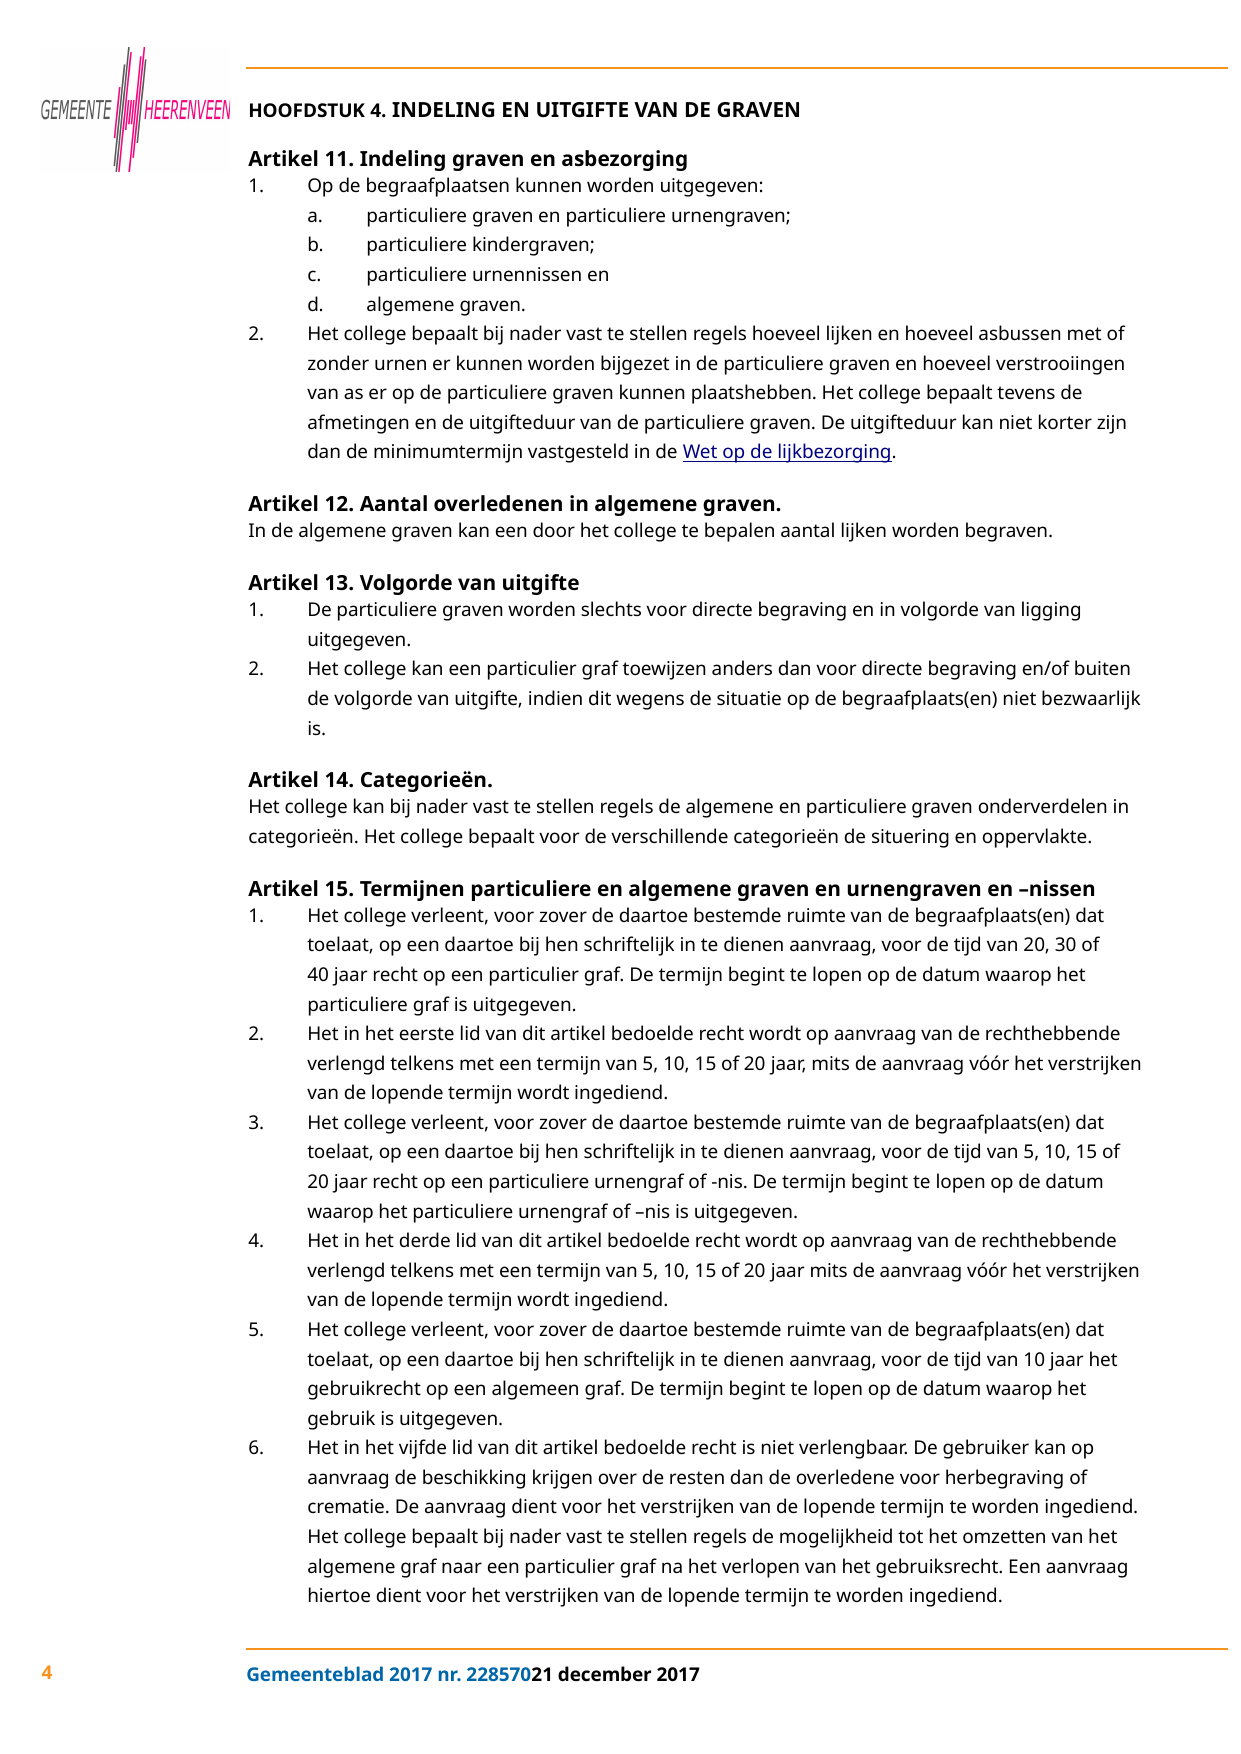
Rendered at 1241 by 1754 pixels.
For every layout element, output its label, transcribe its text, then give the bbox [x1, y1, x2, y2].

list Op de begraafplaatsen kunnen worden uitgegeven: [248, 172, 1152, 198]
text Het college kan bij nader vast te stellen regels de algemene en particuliere graven onderverdelen in categorieën. Het college bepaalt voor de verschillende categorieën de situering en oppervlakte. [248, 794, 1152, 849]
text HOOFDSTUK 4. INDELING EN UITGIFTE VAN DE GRAVEN [248, 95, 1152, 123]
text Artikel 14. Categorieën. [248, 765, 1152, 794]
list De particuliere graven worden slechts voor directe begraving en in volgorde van ligging uitgegeven. [248, 596, 1152, 652]
list Het in het eerste lid van dit artikel bedoelde recht wordt op aanvraag van de rechthebbende verlengd telkens met een termijn van 5, 10, 15 of 20 jaar, mits de aanvraag vóór het verstrijken van de lopende termijn wordt ingediend. [248, 1020, 1152, 1105]
list particuliere kindergraven; [307, 232, 1152, 257]
list Het college kan een particulier graf toewijzen anders dan voor directe begraving en/of buiten de volgorde van uitgifte, indien dit wegens de situatie op de begraafplaats(en) niet bezwaarlijk is. [248, 656, 1152, 741]
picture [41, 47, 231, 172]
text Artikel 12. Aantal overledenen in algemene graven. [248, 489, 1152, 518]
text Artikel 11. Indeling graven en asbezorging [248, 144, 1152, 172]
list Het college bepaalt bij nader vast te stellen regels hoeveel lijken en hoeveel asbussen met of zonder urnen er kunnen worden bijgezet in de particuliere graven en hoeveel verstrooiingen van as er op de particuliere graven kunnen plaatshebben. Het college bepaalt tevens de afmetingen en de uitgifteduur van de particuliere graven. De uitgifteduur kan niet korter zijn dan de minimumtermijn vastgesteld in de Wet op de lijkbezorging. [248, 320, 1152, 464]
list Het college verleent, voor zover de daartoe bestemde ruimte van de begraafplaats(en) dat toelaat, op een daartoe bij hen schriftelijk in te dienen aanvraag, voor de tijd van 5, 10, 15 of 20 jaar recht op een particuliere urnengraf of -nis. De termijn begint te lopen op de datum waarop het particuliere urnengraf of –nis is uitgegeven. [248, 1109, 1152, 1224]
list algemene graven. [307, 291, 1152, 317]
list Het college verleent, voor zover de daartoe bestemde ruimte van de begraafplaats(en) dat toelaat, op een daartoe bij hen schriftelijk in te dienen aanvraag, voor de tijd van 10 jaar het gebruikrecht op een algemeen graf. De termijn begint te lopen op de datum waarop het gebruik is uitgegeven. [248, 1316, 1152, 1431]
list Het college verleent, voor zover de daartoe bestemde ruimte van de begraafplaats(en) dat toelaat, op een daartoe bij hen schriftelijk in te dienen aanvraag, voor de tijd van 20, 30 of 40 jaar recht op een particulier graf. De termijn begint te lopen op de datum waarop het particuliere graf is uitgegeven. [248, 902, 1152, 1017]
list particuliere urnennissen en [307, 261, 1152, 287]
text In de algemene graven kan een door het college te bepalen aantal lijken worden begraven. [248, 518, 1152, 543]
list particuliere graven en particuliere urnengraven; [307, 202, 1152, 228]
text Artikel 13. Volgorde van uitgifte [248, 568, 1152, 596]
list Het in het vijfde lid van dit artikel bedoelde recht is niet verlengbaar. De gebruiker kan op aanvraag de beschikking krijgen over de resten dan de overledene voor herbegraving of crematie. De aanvraag dient voor het verstrijken van de lopende termijn te worden ingediend. Het college bepaalt bij nader vast te stellen regels de mogelijkheid tot het omzetten van het algemene graf naar een particulier graf na het verlopen van het gebruiksrecht. Een aanvraag hiertoe dient voor het verstrijken van de lopende termijn te worden ingediend. [248, 1434, 1152, 1608]
list Het in het derde lid van dit artikel bedoelde recht wordt op aanvraag van de rechthebbende verlengd telkens met een termijn van 5, 10, 15 of 20 jaar mits de aanvraag vóór het verstrijken van de lopende termijn wordt ingediend. [248, 1227, 1152, 1312]
text Artikel 15. Termijnen particuliere en algemene graven en urnengraven en –nissen [248, 874, 1152, 902]
